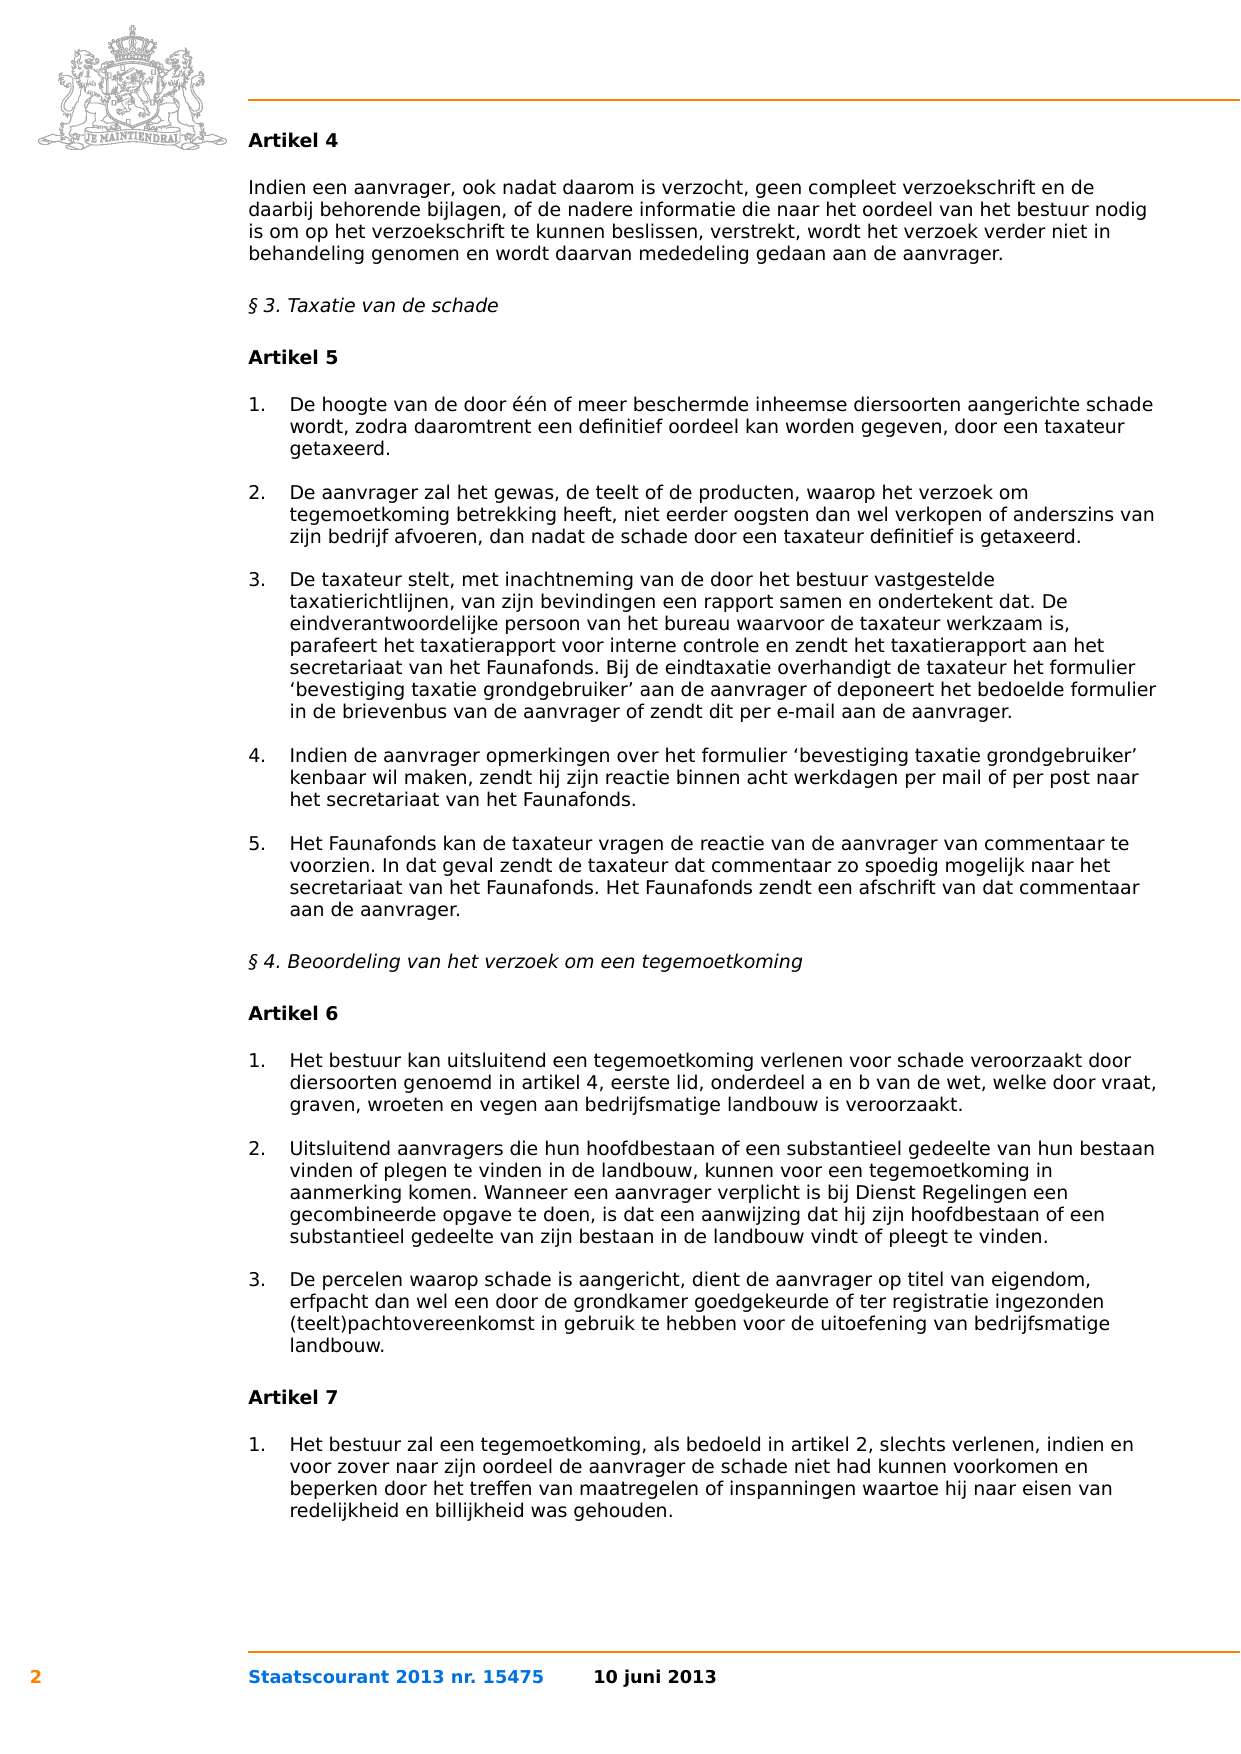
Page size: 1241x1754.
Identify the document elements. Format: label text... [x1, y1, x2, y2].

subtitle § 4. Beoordeling van het verzoek om een tegemoetkoming [248, 951, 1163, 973]
text 3. De percelen waarop schade is aangericht, dient de aanvrager op titel van eigendom, erfpacht dan wel een door de grondkamer goedgekeurde of ter registratie ingezonden (teelt)pachtovereenkomst in gebruik te hebben voor de uitoefening van bedrijfsmatige landbouw. [248, 1269, 1163, 1357]
text 1. Het bestuur kan uitsluitend een tegemoetkoming verlenen voor schade veroorzaakt door diersoorten genoemd in artikel 4, eerste lid, onderdeel a en b van de wet, welke door vraat, graven, wroeten en vegen aan bedrijfsmatige landbouw is veroorzaakt. [248, 1050, 1163, 1116]
subtitle Artikel 6 [248, 1003, 1163, 1025]
text Indien een aanvrager, ook nadat daarom is verzocht, geen compleet verzoekschrift en de daarbij behorende bijlagen, of de nadere informatie die naar het oordeel van het bestuur nodig is om op het verzoekschrift te kunnen beslissen, verstrekt, wordt het verzoek verder niet in behandeling genomen en wordt daarvan mededeling gedaan aan de aanvrager. [248, 177, 1163, 265]
picture [38, 25, 227, 150]
subtitle Artikel 7 [248, 1387, 1163, 1409]
text 2. De aanvrager zal het gewas, de teelt of de producten, waarop het verzoek om tegemoetkoming betrekking heeft, niet eerder oogsten dan wel verkopen of anderszins van zijn bedrijf afvoeren, dan nadat de schade door een taxateur definitief is getaxeerd. [248, 482, 1163, 547]
text 4. Indien de aanvrager opmerkingen over het formulier ‘bevestiging taxatie grondgebruiker’ kenbaar wil maken, zendt hij zijn reactie binnen acht werkdagen per mail of per post naar het secretariaat van het Faunafonds. [248, 745, 1163, 811]
subtitle § 3. Taxatie van de schade [248, 295, 1163, 317]
text 5. Het Faunafonds kan de taxateur vragen de reactie van de aanvrager van commentaar te voorzien. In dat geval zendt de taxateur dat commentaar zo spoedig mogelijk naar het secretariaat van het Faunafonds. Het Faunafonds zendt een afschrift van dat commentaar aan de aanvrager. [248, 833, 1163, 921]
text 1. Het bestuur zal een tegemoetkoming, als bedoeld in artikel 2, slechts verlenen, indien en voor zover naar zijn oordeel de aanvrager de schade niet had kunnen voorkomen en beperken door het treffen van maatregelen of inspanningen waartoe hij naar eisen van redelijkheid en billijkheid was gehouden. [248, 1434, 1163, 1522]
text 3. De taxateur stelt, met inachtneming van de door het bestuur vastgestelde taxatierichtlijnen, van zijn bevindingen een rapport samen en ondertekent dat. De eindverantwoordelijke persoon van het bureau waarvoor de taxateur werkzaam is, parafeert het taxatierapport voor interne controle en zendt het taxatierapport aan het secretariaat van het Faunafonds. Bij de eindtaxatie overhandigt de taxateur het formulier ‘bevestiging taxatie grondgebruiker’ aan de aanvrager of deponeert het bedoelde formulier in de brievenbus van de aanvrager of zendt dit per e-mail aan de aanvrager. [248, 569, 1163, 723]
subtitle Artikel 4 [248, 130, 1163, 152]
subtitle Artikel 5 [248, 347, 1163, 369]
text 1. De hoogte van de door één of meer beschermde inheemse diersoorten aangerichte schade wordt, zodra daaromtrent een definitief oordeel kan worden gegeven, door een taxateur getaxeerd. [248, 394, 1163, 460]
text 2. Uitsluitend aanvragers die hun hoofdbestaan of een substantieel gedeelte van hun bestaan vinden of plegen te vinden in de landbouw, kunnen voor een tegemoetkoming in aanmerking komen. Wanneer een aanvrager verplicht is bij Dienst Regelingen een gecombineerde opgave te doen, is dat een aanwijzing dat hij zijn hoofdbestaan of een substantieel gedeelte van zijn bestaan in de landbouw vindt of pleegt te vinden. [248, 1138, 1163, 1247]
